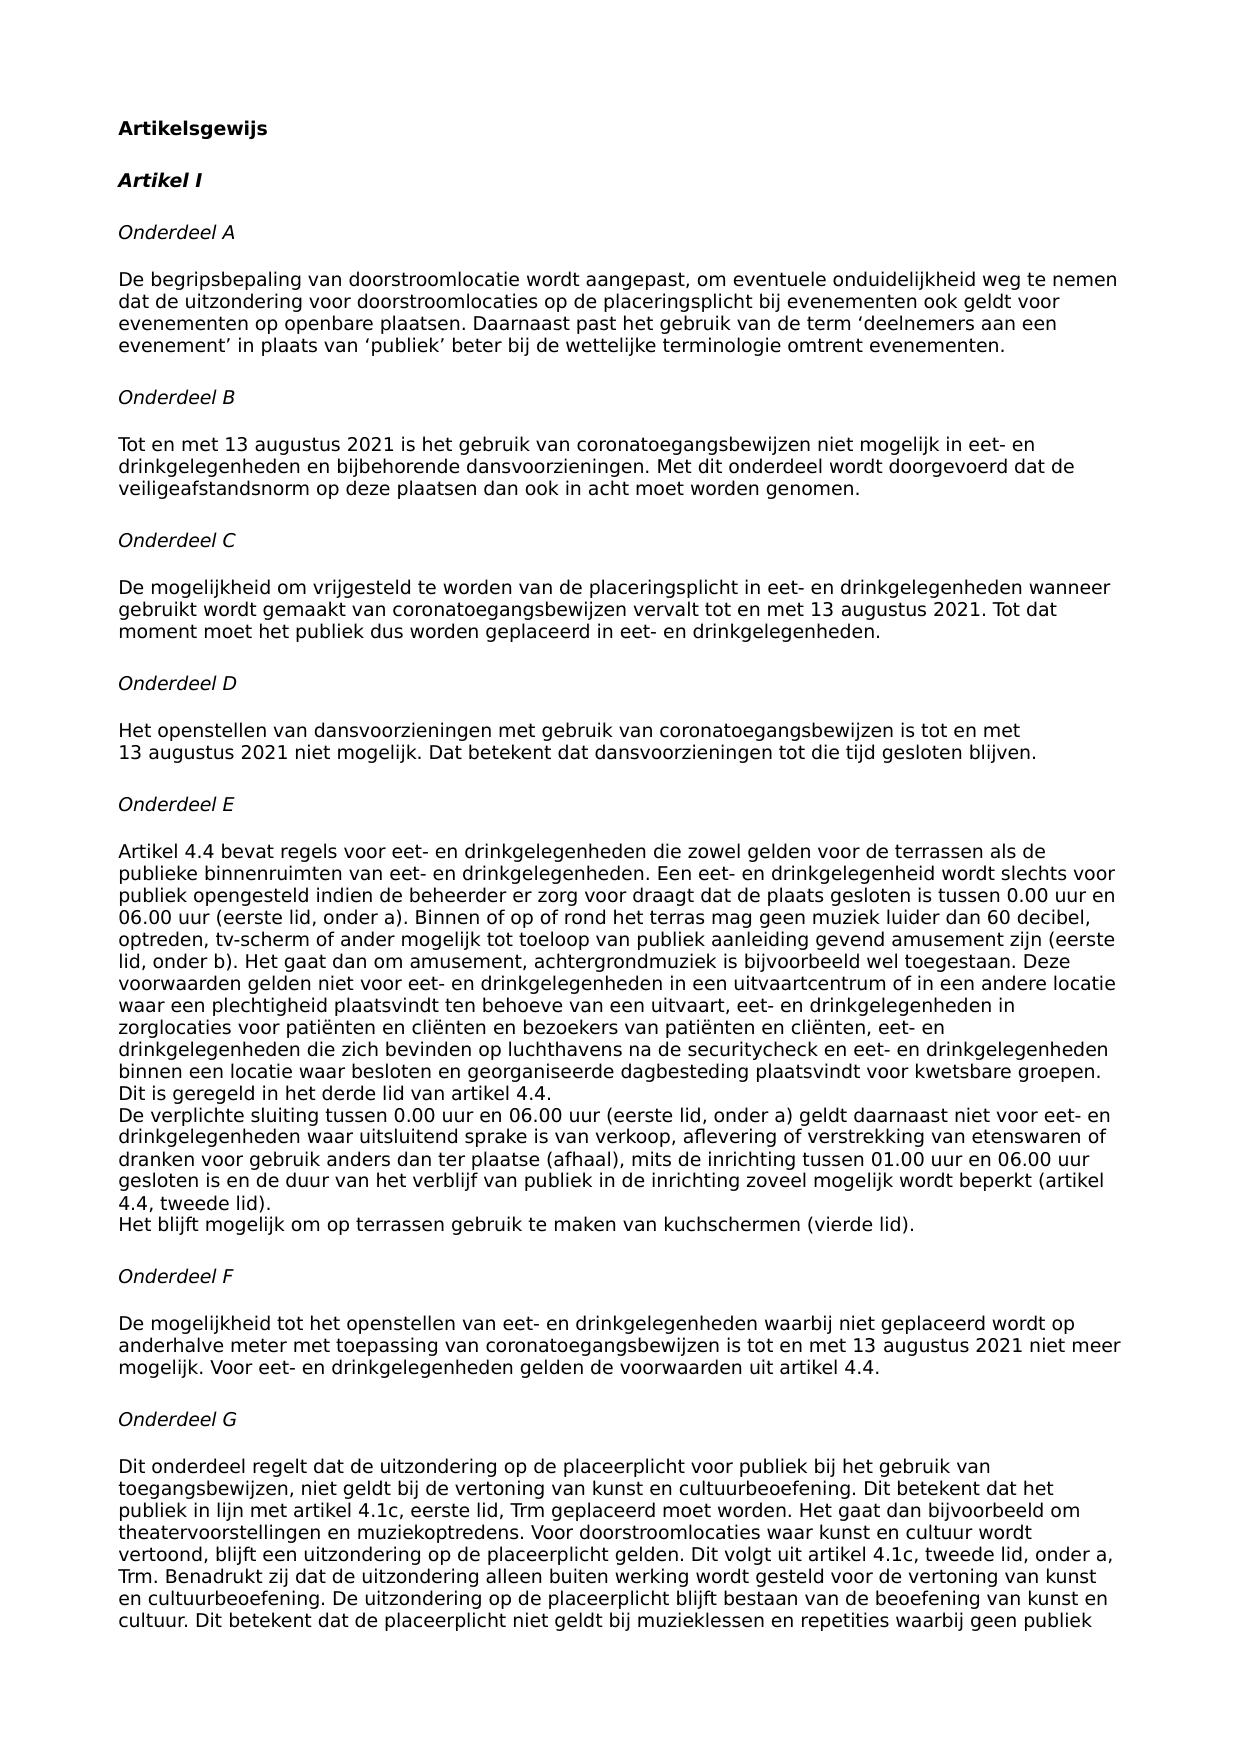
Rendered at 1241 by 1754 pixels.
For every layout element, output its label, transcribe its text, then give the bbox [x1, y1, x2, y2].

subtitle Onderdeel D [118, 673, 1122, 695]
subtitle Artikel I [118, 170, 1122, 192]
text Dit onderdeel regelt dat de uitzondering op de placeerplicht voor publiek bij het gebruik van toegangsbewijzen, niet geldt bij de vertoning van kunst en cultuurbeoefening. Dit betekent dat het publiek in lijn met artikel 4.1c, eerste lid, Trm geplaceerd moet worden. Het gaat dan bijvoorbeeld om theatervoorstellingen en muziekoptredens. Voor doorstroomlocaties waar kunst en cultuur wordt vertoond, blijft een uitzondering op de placeerplicht gelden. Dit volgt uit artikel 4.1c, tweede lid, onder a, Trm. Benadrukt zij dat de uitzondering alleen buiten werking wordt gesteld voor de vertoning van kunst en cultuurbeoefening. De uitzondering op de placeerplicht blijft bestaan van de beoefening van kunst en cultuur. Dit betekent dat de placeerplicht niet geldt bij muzieklessen en repetities waarbij geen publiek [118, 1456, 1122, 1632]
text De mogelijkheid tot het openstellen van eet- en drinkgelegenheden waarbij niet geplaceerd wordt op anderhalve meter met toepassing van coronatoegangsbewijzen is tot en met 13 augustus 2021 niet meer mogelijk. Voor eet- en drinkgelegenheden gelden de voorwaarden uit artikel 4.4. [118, 1313, 1122, 1379]
subtitle Onderdeel G [118, 1409, 1122, 1431]
text De verplichte sluiting tussen 0.00 uur en 06.00 uur (eerste lid, onder a) geldt daarnaast niet voor eet- en drinkgelegenheden waar uitsluitend sprake is van verkoop, aflevering of verstrekking van etenswaren of dranken voor gebruik anders dan ter plaatse (afhaal), mits de inrichting tussen 01.00 uur en 06.00 uur gesloten is en de duur van het verblijf van publiek in de inrichting zoveel mogelijk wordt beperkt (artikel 4.4, tweede lid). [118, 1104, 1122, 1214]
subtitle Onderdeel C [118, 530, 1122, 552]
subtitle Artikelsgewijs [118, 118, 1122, 140]
text De begripsbepaling van doorstroomlocatie wordt aangepast, om eventuele onduidelijkheid weg te nemen dat de uitzondering voor doorstroomlocaties op de placeringsplicht bij evenementen ook geldt voor evenementen op openbare plaatsen. Daarnaast past het gebruik van de term ‘deelnemers aan een evenement’ in plaats van ‘publiek’ beter bij de wettelijke terminologie omtrent evenementen. [118, 269, 1122, 357]
subtitle Onderdeel A [118, 222, 1122, 244]
subtitle Onderdeel B [118, 387, 1122, 409]
subtitle Onderdeel F [118, 1266, 1122, 1288]
text Het blijft mogelijk om op terrassen gebruik te maken van kuchschermen (vierde lid). [118, 1214, 1122, 1236]
text Artikel 4.4 bevat regels voor eet- en drinkgelegenheden die zowel gelden voor de terrassen als de publieke binnenruimten van eet- en drinkgelegenheden. Een eet- en drinkgelegenheid wordt slechts voor publiek opengesteld indien de beheerder er zorg voor draagt dat de plaats gesloten is tussen 0.00 uur en 06.00 uur (eerste lid, onder a). Binnen of op of rond het terras mag geen muziek luider dan 60 decibel, optreden, tv-scherm of ander mogelijk tot toeloop van publiek aanleiding gevend amusement zijn (eerste lid, onder b). Het gaat dan om amusement, achtergrondmuziek is bijvoorbeeld wel toegestaan. Deze voorwaarden gelden niet voor eet- en drinkgelegenheden in een uitvaartcentrum of in een andere locatie waar een plechtigheid plaatsvindt ten behoeve van een uitvaart, eet- en drinkgelegenheden in zorglocaties voor patiënten en cliënten en bezoekers van patiënten en cliënten, eet- en drinkgelegenheden die zich bevinden op luchthavens na de securitycheck en eet- en drinkgelegenheden binnen een locatie waar besloten en georganiseerde dagbesteding plaatsvindt voor kwetsbare groepen. Dit is geregeld in het derde lid van artikel 4.4. [118, 841, 1122, 1104]
subtitle Onderdeel E [118, 794, 1122, 816]
text Het openstellen van dansvoorzieningen met gebruik van coronatoegangsbewijzen is tot en met 13 augustus 2021 niet mogelijk. Dat betekent dat dansvoorzieningen tot die tijd gesloten blijven. [118, 720, 1122, 764]
text De mogelijkheid om vrijgesteld te worden van de placeringsplicht in eet- en drinkgelegenheden wanneer gebruikt wordt gemaakt van coronatoegangsbewijzen vervalt tot en met 13 augustus 2021. Tot dat moment moet het publiek dus worden geplaceerd in eet- en drinkgelegenheden. [118, 577, 1122, 643]
text Tot en met 13 augustus 2021 is het gebruik van coronatoegangsbewijzen niet mogelijk in eet- en drinkgelegenheden en bijbehorende dansvoorzieningen. Met dit onderdeel wordt doorgevoerd dat de veiligeafstandsnorm op deze plaatsen dan ook in acht moet worden genomen. [118, 434, 1122, 500]
